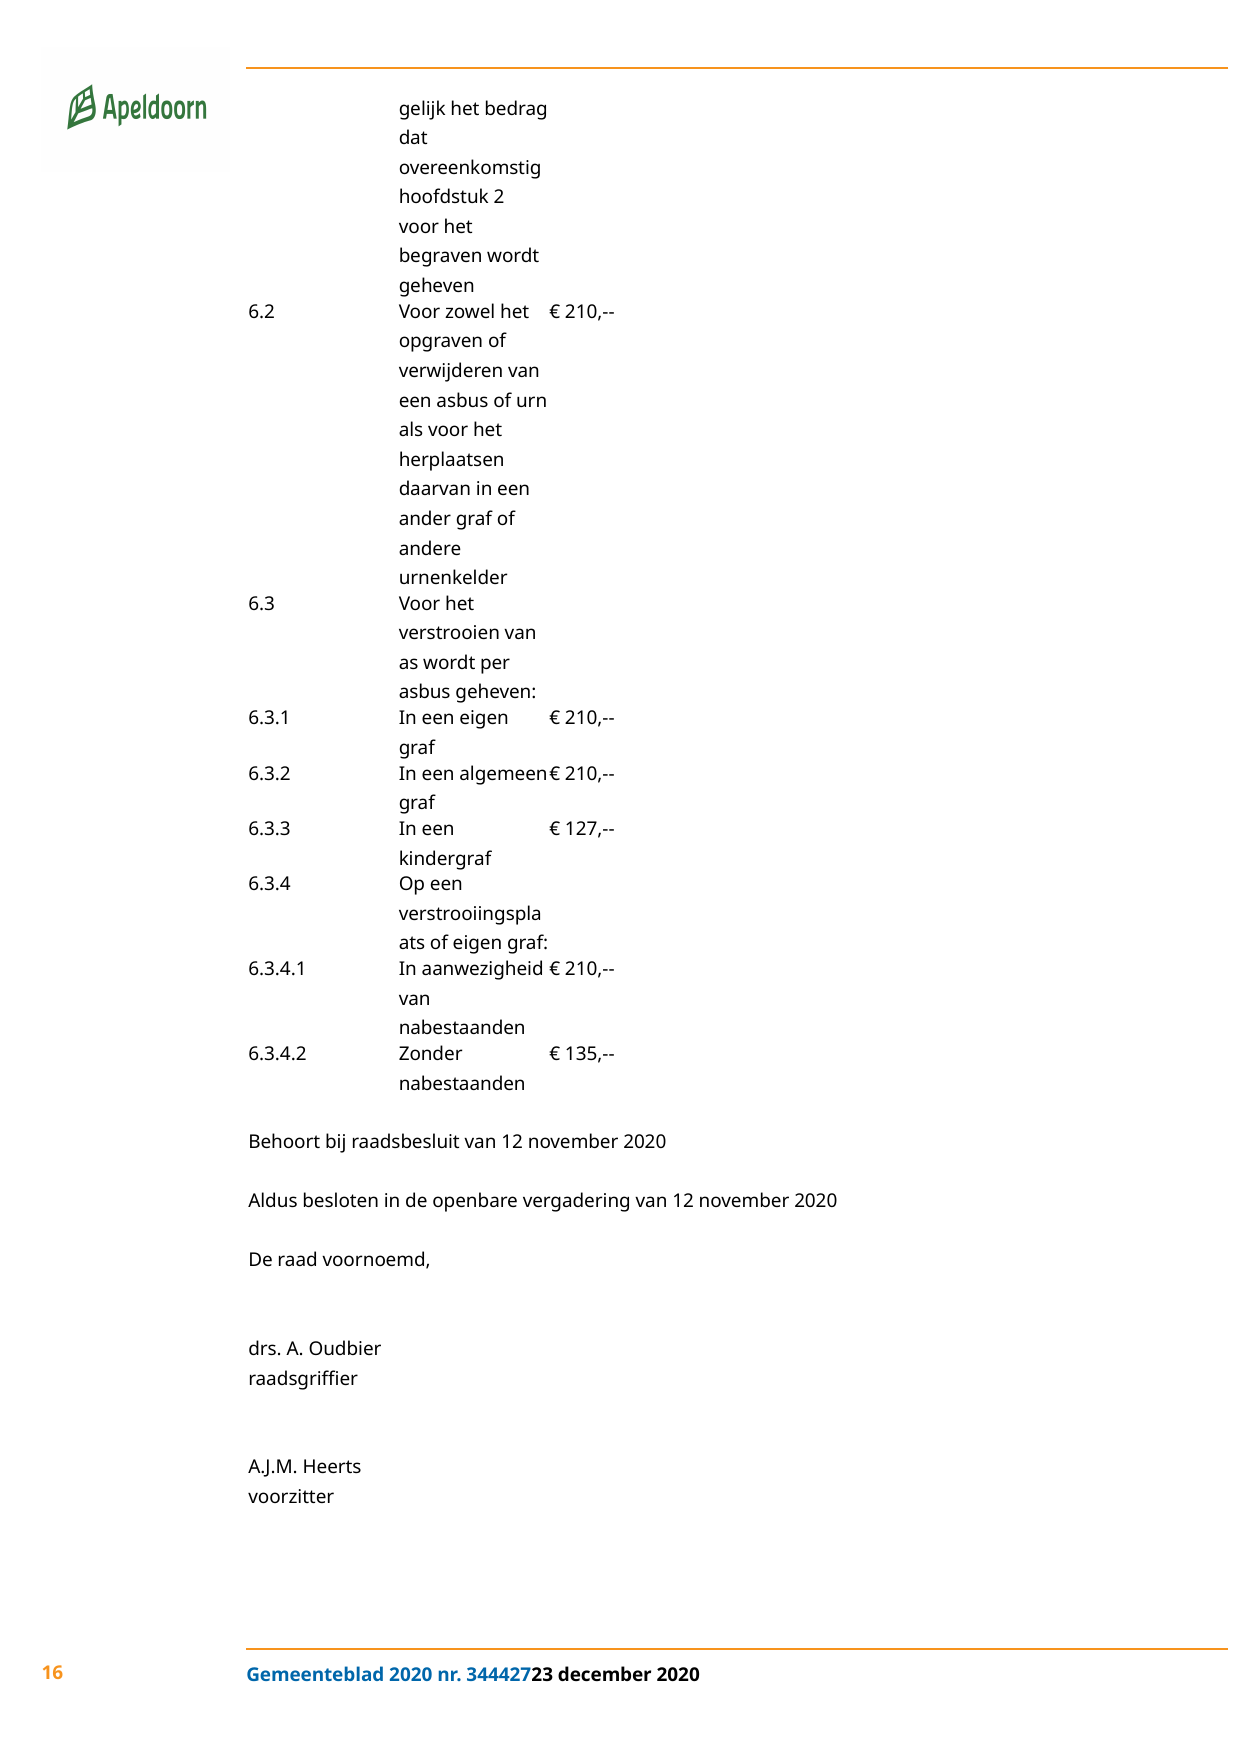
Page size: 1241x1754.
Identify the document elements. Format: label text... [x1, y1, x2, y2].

table_cell € 210,-- [549, 705, 700, 760]
table_cell Zonder nabestaanden [399, 1040, 549, 1096]
text voorzitter [248, 1483, 1152, 1509]
text raadsgriffier [248, 1365, 1152, 1391]
table_cell [549, 870, 700, 955]
table_cell [549, 95, 700, 298]
table_cell 6.3.4.2 [248, 1040, 398, 1096]
table_cell Op een verstrooiingsplaats of eigen graf: [399, 870, 549, 955]
table_cell 6.2 [248, 298, 398, 590]
table_cell In aanwezigheid van nabestaanden [399, 955, 549, 1040]
table_cell [248, 95, 398, 298]
text Behoort bij raadsbesluit van 12 november 2020 [248, 1128, 1152, 1154]
table_cell gelijk het bedrag dat overeenkomstig hoofdstuk 2 voor het begraven wordt geheven [399, 95, 549, 298]
text drs. A. Oudbier [248, 1335, 1152, 1361]
table_cell € 127,-- [549, 815, 700, 870]
table_cell 6.3.2 [248, 760, 398, 815]
table_cell 6.3 [248, 590, 398, 704]
table_cell € 210,-- [549, 298, 700, 590]
table_cell € 210,-- [549, 760, 700, 815]
table_cell 6.3.4.1 [248, 955, 398, 1040]
table_cell 6.3.4 [248, 870, 398, 955]
table_cell € 210,-- [549, 955, 700, 1040]
table_cell In een eigen graf [399, 705, 549, 760]
table_cell [549, 590, 700, 704]
text Aldus besloten in de openbare vergadering van 12 november 2020 [248, 1187, 1152, 1213]
table_cell 6.3.1 [248, 705, 398, 760]
text De raad voornoemd, [248, 1247, 1152, 1272]
table_cell 6.3.3 [248, 815, 398, 870]
table_cell Voor zowel het opgraven of verwijderen van een asbus of urn als voor het herplaatsen daarvan in een ander graf of andere urnenkelder [399, 298, 549, 590]
table_cell In een kindergraf [399, 815, 549, 870]
table_cell Voor het verstrooien van as wordt per asbus geheven: [399, 590, 549, 704]
table_cell € 135,-- [549, 1040, 700, 1096]
text A.J.M. Heerts [248, 1454, 1152, 1479]
picture [41, 47, 231, 172]
table_cell In een algemeen graf [399, 760, 549, 815]
